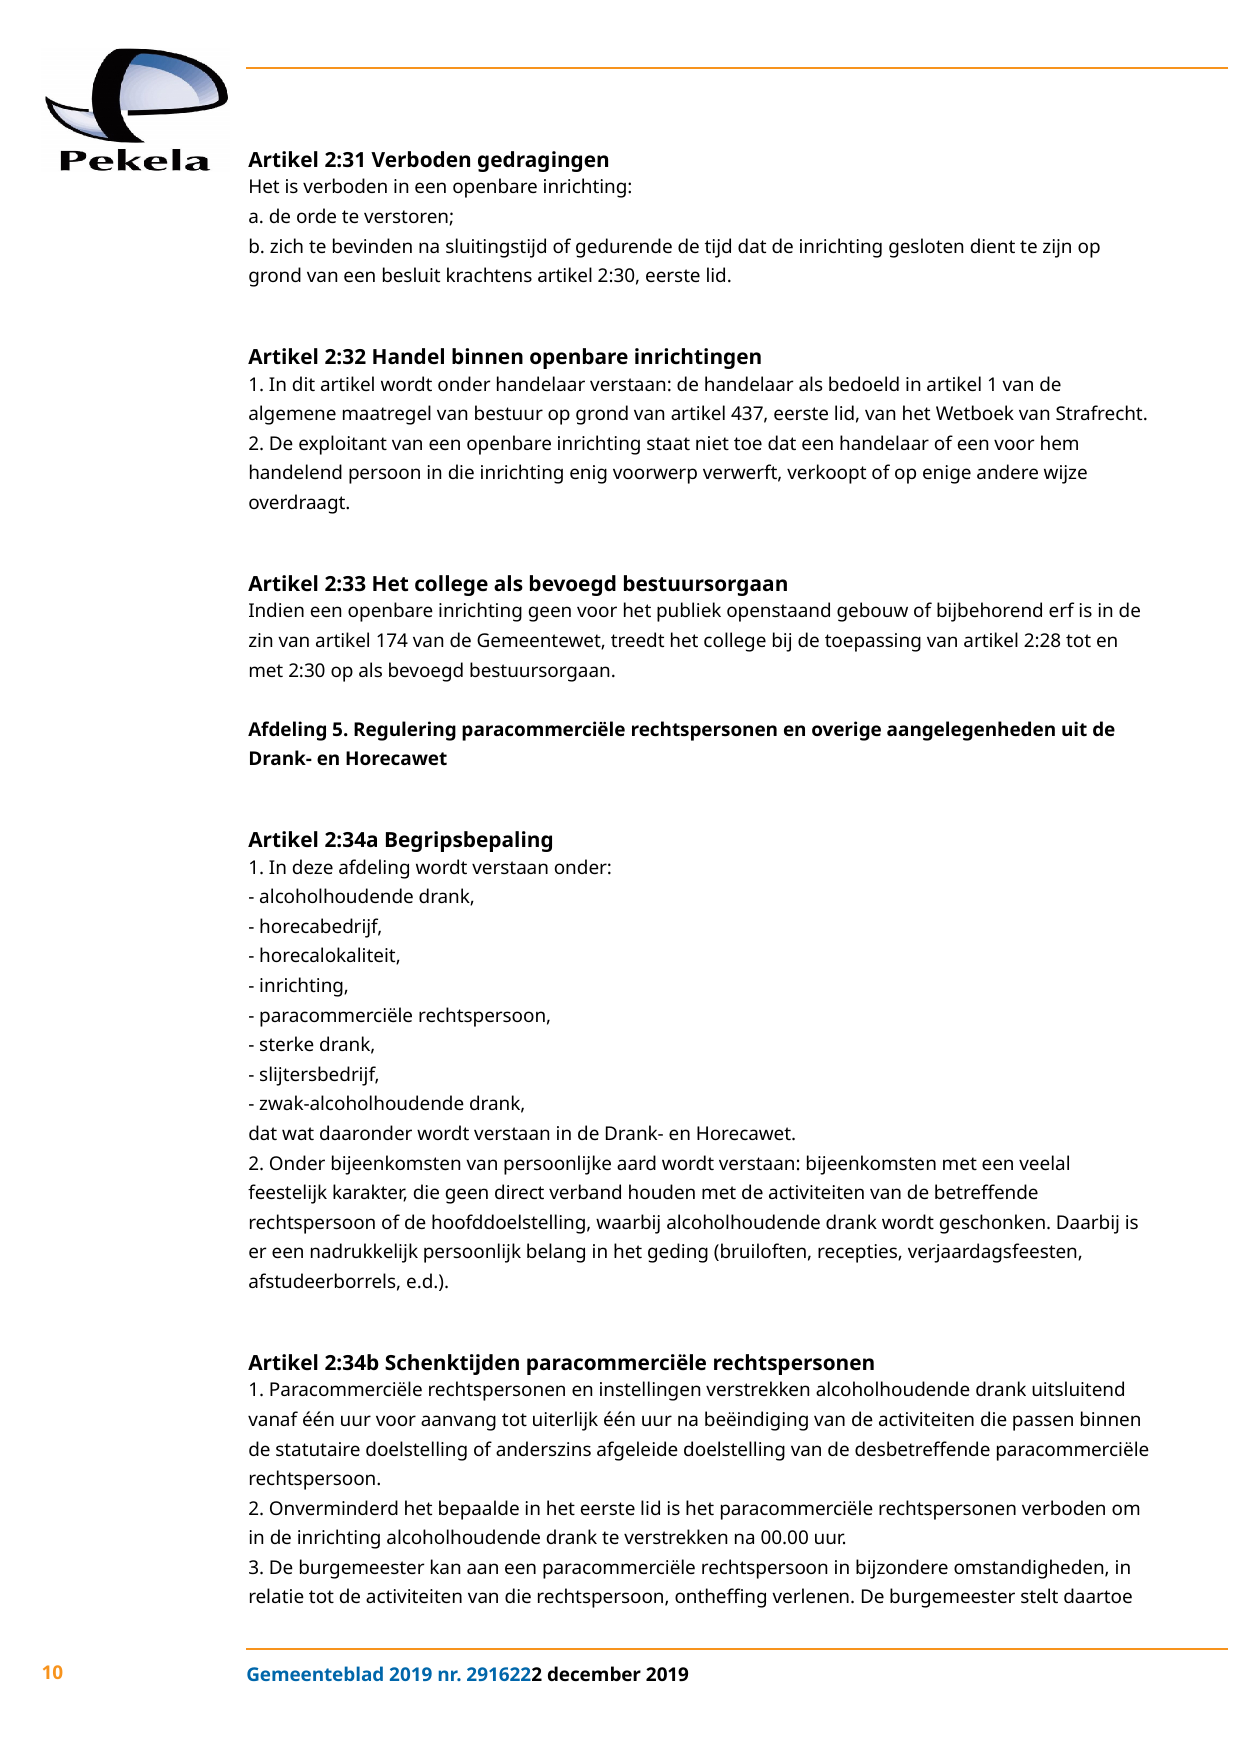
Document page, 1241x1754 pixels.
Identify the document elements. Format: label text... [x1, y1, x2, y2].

text - inrichting, [248, 972, 1152, 998]
text 1. In dit artikel wordt onder handelaar verstaan: de handelaar als bedoeld in artikel 1 van de algemene maatregel van bestuur op grond van artikel 437, eerste lid, van het Wetboek van Strafrecht. [248, 371, 1152, 426]
text Het is verboden in een openbare inrichting: [248, 174, 1152, 199]
text 3. De burgemeester kan aan een paracommerciële rechtspersoon in bijzondere omstandigheden, in relatie tot de activiteiten van die rechtspersoon, ontheffing verlenen. De burgemeester stelt daartoe [248, 1554, 1152, 1609]
text - horecabedrijf, [248, 913, 1152, 939]
text Artikel 2:34a Begripsbepaling [248, 826, 1152, 854]
text Indien een openbare inrichting geen voor het publiek openstaand gebouw of bijbehorend erf is in de zin van artikel 174 van de Gemeentewet, treedt het college bij de toepassing van artikel 2:28 tot en met 2:30 op als bevoegd bestuursorgaan. [248, 598, 1152, 682]
text 2. De exploitant van een openbare inrichting staat niet toe dat een handelaar of een voor hem handelend persoon in die inrichting enig voorwerp verwerft, verkoopt of op enige andere wijze overdraagt. [248, 430, 1152, 515]
text - sterke drank, [248, 1031, 1152, 1057]
text - zwak-alcoholhoudende drank, [248, 1091, 1152, 1116]
text Artikel 2:34b Schenktijden paracommerciële rechtspersonen [248, 1348, 1152, 1377]
text 2. Onverminderd het bepaalde in het eerste lid is het paracommerciële rechtspersonen verboden om in de inrichting alcoholhoudende drank te verstrekken na 00.00 uur. [248, 1495, 1152, 1550]
text Artikel 2:33 Het college als bevoegd bestuursorgaan [248, 569, 1152, 598]
text Afdeling 5. Regulering paracommerciële rechtspersonen en overige aangelegenheden uit de Drank- en Horecawet [248, 716, 1152, 771]
text b. zich te bevinden na sluitingstijd of gedurende de tijd dat de inrichting gesloten dient te zijn op grond van een besluit krachtens artikel 2:30, eerste lid. [248, 233, 1152, 288]
text dat wat daaronder wordt verstaan in de Drank- en Horecawet. [248, 1120, 1152, 1146]
text Artikel 2:32 Handel binnen openbare inrichtingen [248, 342, 1152, 371]
text 2. Onder bijeenkomsten van persoonlijke aard wordt verstaan: bijeenkomsten met een veelal feestelijk karakter, die geen direct verband houden met de activiteiten van de betreffende rechtspersoon of de hoofddoelstelling, waarbij alcoholhoudende drank wordt geschonken. Daarbij is er een nadrukkelijk persoonlijk belang in het geding (bruiloften, recepties, verjaardagsfeesten, afstudeerborrels, e.d.). [248, 1150, 1152, 1294]
text Artikel 2:31 Verboden gedragingen [248, 145, 1152, 174]
text - alcoholhoudende drank, [248, 883, 1152, 909]
text 1. In deze afdeling wordt verstaan onder: [248, 854, 1152, 880]
text 1. Paracommerciële rechtspersonen en instellingen verstrekken alcoholhoudende drank uitsluitend vanaf één uur voor aanvang tot uiterlijk één uur na beëindiging van de activiteiten die passen binnen de statutaire doelstelling of anderszins afgeleide doelstelling van de desbetreffende paracommerciële rechtspersoon. [248, 1377, 1152, 1491]
picture [41, 47, 231, 172]
text - horecalokaliteit, [248, 943, 1152, 968]
text - paracommerciële rechtspersoon, [248, 1002, 1152, 1028]
text - slijtersbedrijf, [248, 1061, 1152, 1087]
text a. de orde te verstoren; [248, 203, 1152, 229]
